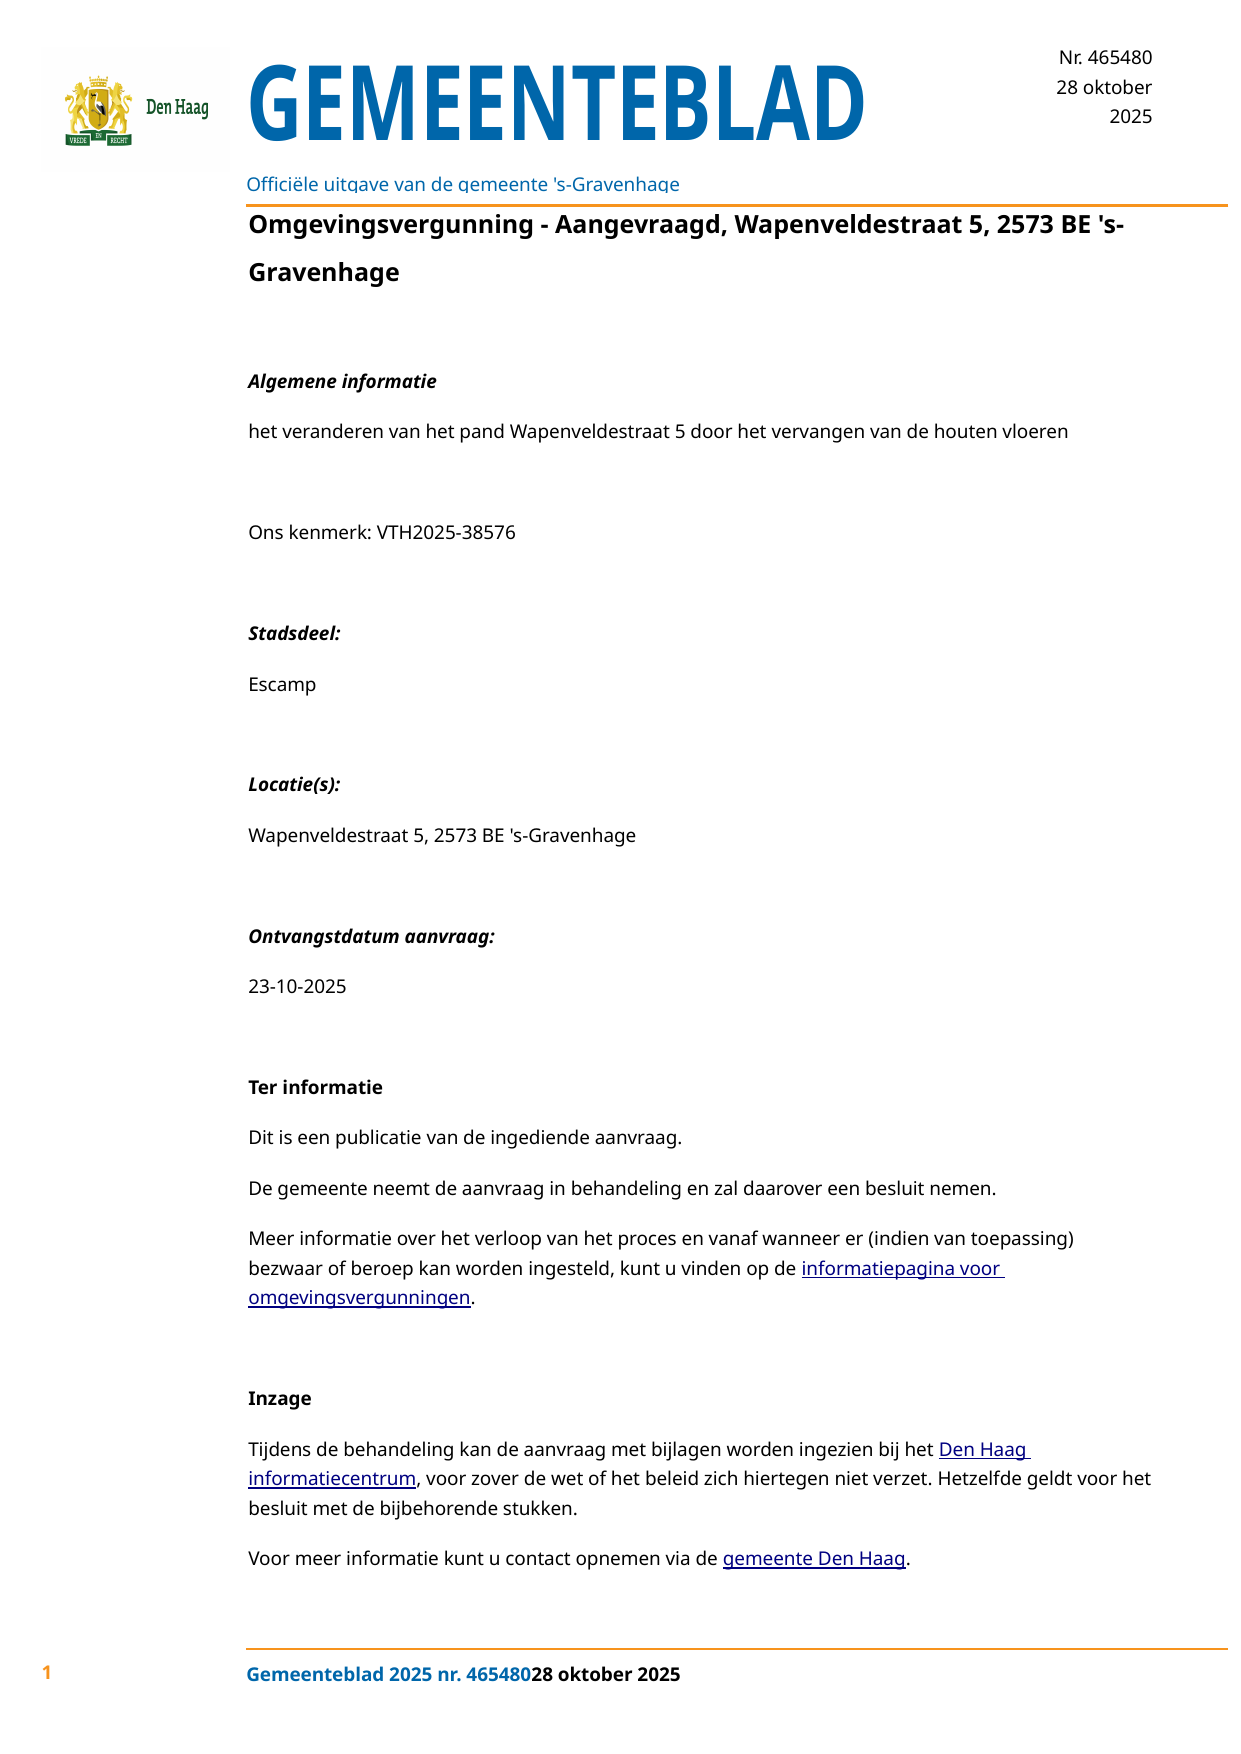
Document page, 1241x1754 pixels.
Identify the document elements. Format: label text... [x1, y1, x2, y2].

text Omgevingsvergunning - Aangevraagd, Wapenveldestraat 5, 2573 BE 's-Gravenhage [248, 207, 1152, 288]
text Voor meer informatie kunt u contact opnemen via de gemeente Den Haag. [248, 1545, 1152, 1571]
text Locatie(s): [248, 772, 1152, 797]
text Ontvangstdatum aanvraag: [248, 923, 1152, 949]
text De gemeente neemt de aanvraag in behandeling en zal daarover een besluit nemen. [248, 1175, 1152, 1201]
text Meer informatie over het verloop van het proces en vanaf wanneer er (indien van toepassing) bezwaar of beroep kan worden ingesteld, kunt u vinden op de informatiepagina voor omgevingsvergunningen. [248, 1225, 1152, 1310]
picture [41, 47, 231, 172]
text Inzage [248, 1385, 1152, 1411]
text 23-10-2025 [248, 973, 1152, 999]
text Algemene informatie [248, 368, 1152, 394]
text Ter informatie [248, 1074, 1152, 1100]
text Stadsdeel: [248, 620, 1152, 646]
text het veranderen van het pand Wapenveldestraat 5 door het vervangen van de houten vloeren [248, 419, 1152, 444]
text Escamp [248, 671, 1152, 697]
text Tijdens de behandeling kan de aanvraag met bijlagen worden ingezien bij het Den Haag informatiecentrum, voor zover de wet of het beleid zich hiertegen niet verzet. Hetzelfde geldt voor het besluit met de bijbehorende stukken. [248, 1436, 1152, 1521]
text Ons kenmerk: VTH2025-38576 [248, 519, 1152, 545]
text Dit is een publicatie van de ingediende aanvraag. [248, 1124, 1152, 1150]
text Wapenveldestraat 5, 2573 BE 's-Gravenhage [248, 822, 1152, 848]
